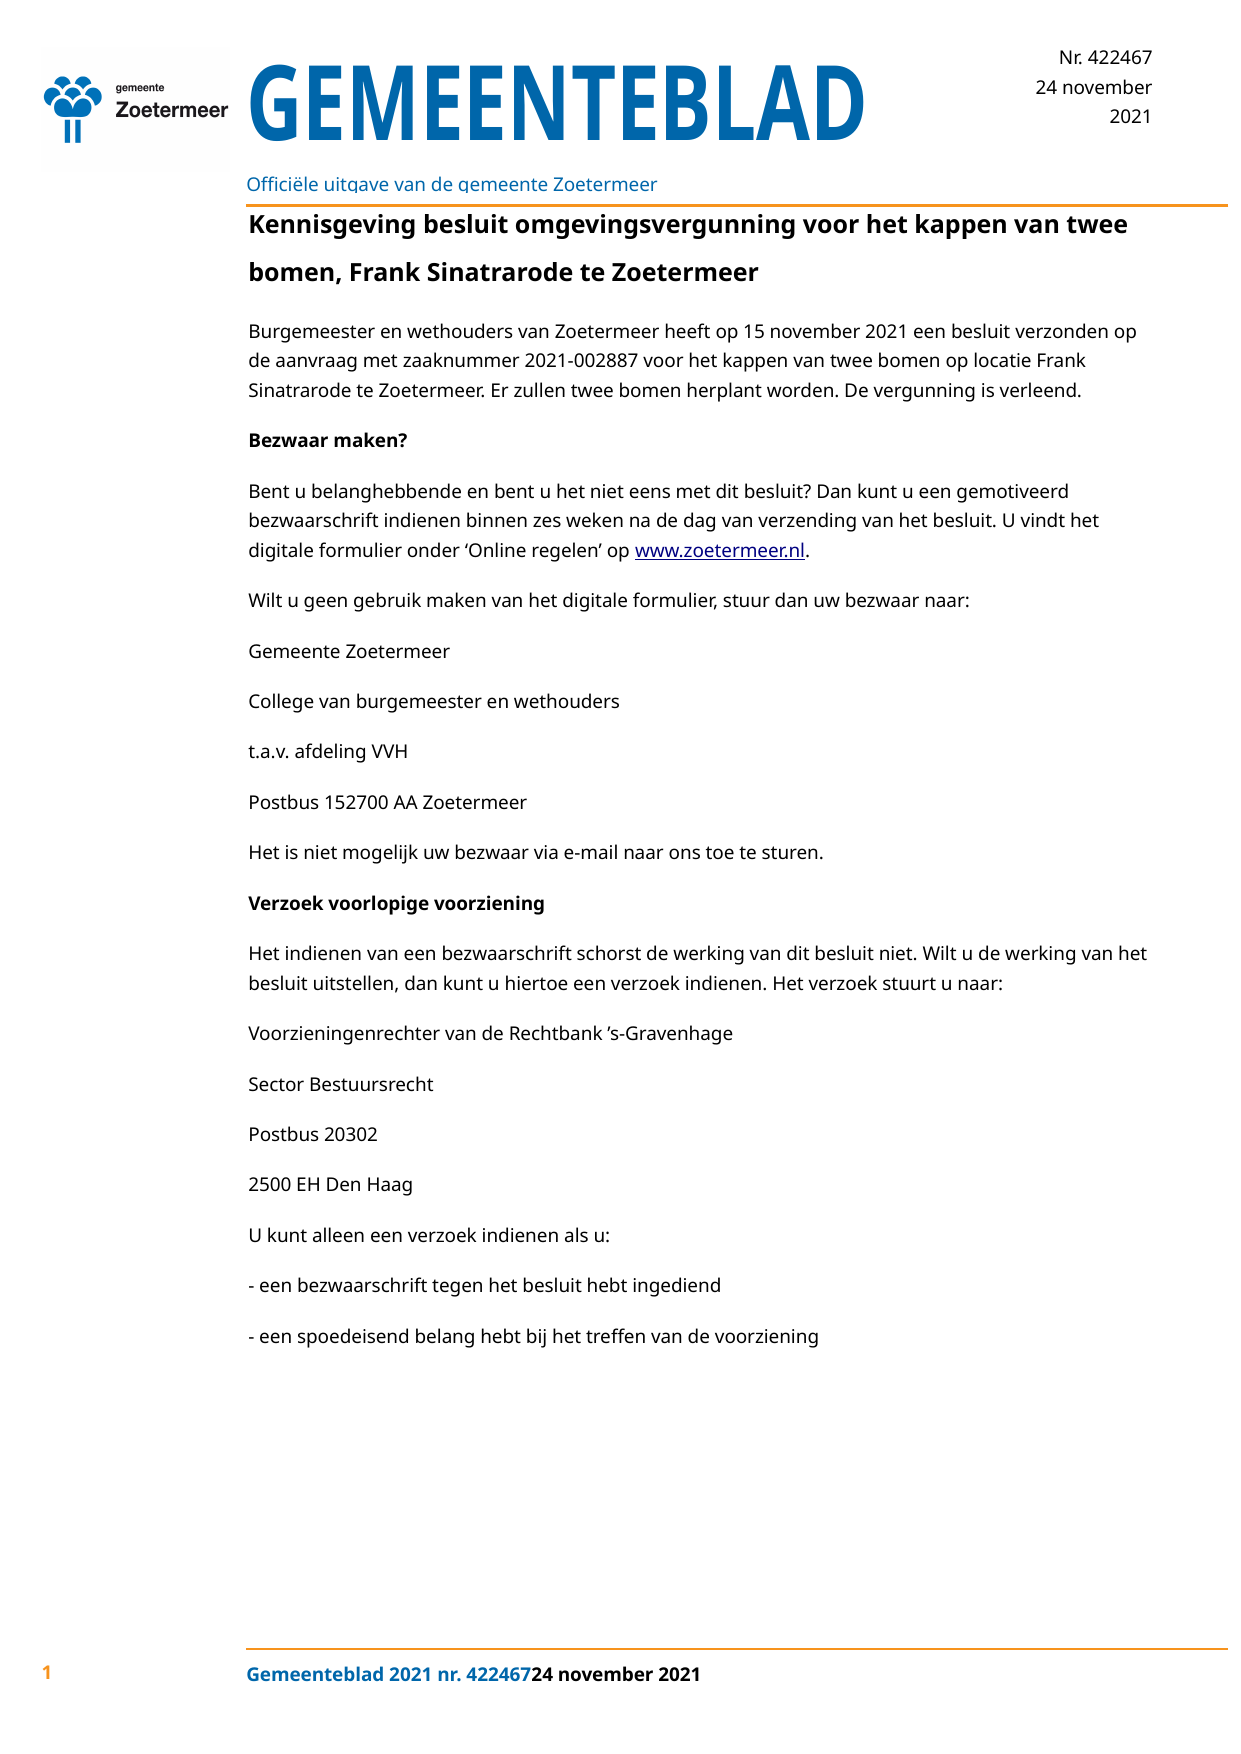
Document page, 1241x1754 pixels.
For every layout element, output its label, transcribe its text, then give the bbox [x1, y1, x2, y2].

text Het indienen van een bezwaarschrift schorst de werking van dit besluit niet. Wilt u de werking van het besluit uitstellen, dan kunt u hiertoe een verzoek indienen. Het verzoek stuurt u naar: [248, 940, 1152, 996]
text Postbus 20302 [248, 1121, 1152, 1147]
text Sector Bestuursrecht [248, 1071, 1152, 1097]
text Voorzieningenrechter van de Rechtbank ’s-Gravenhage [248, 1020, 1152, 1046]
text - een spoedeisend belang hebt bij het treffen van de voorziening [248, 1323, 1152, 1349]
text Wilt u geen gebruik maken van het digitale formulier, stuur dan uw bezwaar naar: [248, 587, 1152, 613]
text 2500 EH Den Haag [248, 1172, 1152, 1197]
text - een bezwaarschrift tegen het besluit hebt ingediend [248, 1272, 1152, 1298]
text Verzoek voorlopige voorziening [248, 890, 1152, 916]
text U kunt alleen een verzoek indienen als u: [248, 1222, 1152, 1248]
text t.a.v. afdeling VVH [248, 739, 1152, 764]
text Burgemeester en wethouders van Zoetermeer heeft op 15 november 2021 een besluit verzonden op de aanvraag met zaaknummer 2021-002887 voor het kappen van twee bomen op locatie Frank Sinatrarode te Zoetermeer. Er zullen twee bomen herplant worden. De vergunning is verleend. [248, 318, 1152, 403]
text Bezwaar maken? [248, 427, 1152, 453]
text College van burgemeester en wethouders [248, 688, 1152, 714]
text Het is niet mogelijk uw bezwaar via e-mail naar ons toe te sturen. [248, 839, 1152, 865]
text Kennisgeving besluit omgevingsvergunning voor het kappen van twee bomen, Frank Sinatrarode te Zoetermeer [248, 207, 1152, 288]
text Postbus 152700 AA Zoetermeer [248, 789, 1152, 815]
text Bent u belanghebbende en bent u het niet eens met dit besluit? Dan kunt u een gemotiveerd bezwaarschrift indienen binnen zes weken na de dag van verzending van het besluit. U vindt het digitale formulier onder ‘Online regelen’ op www.zoetermeer.nl. [248, 478, 1152, 563]
text Gemeente Zoetermeer [248, 638, 1152, 664]
picture [41, 47, 231, 172]
